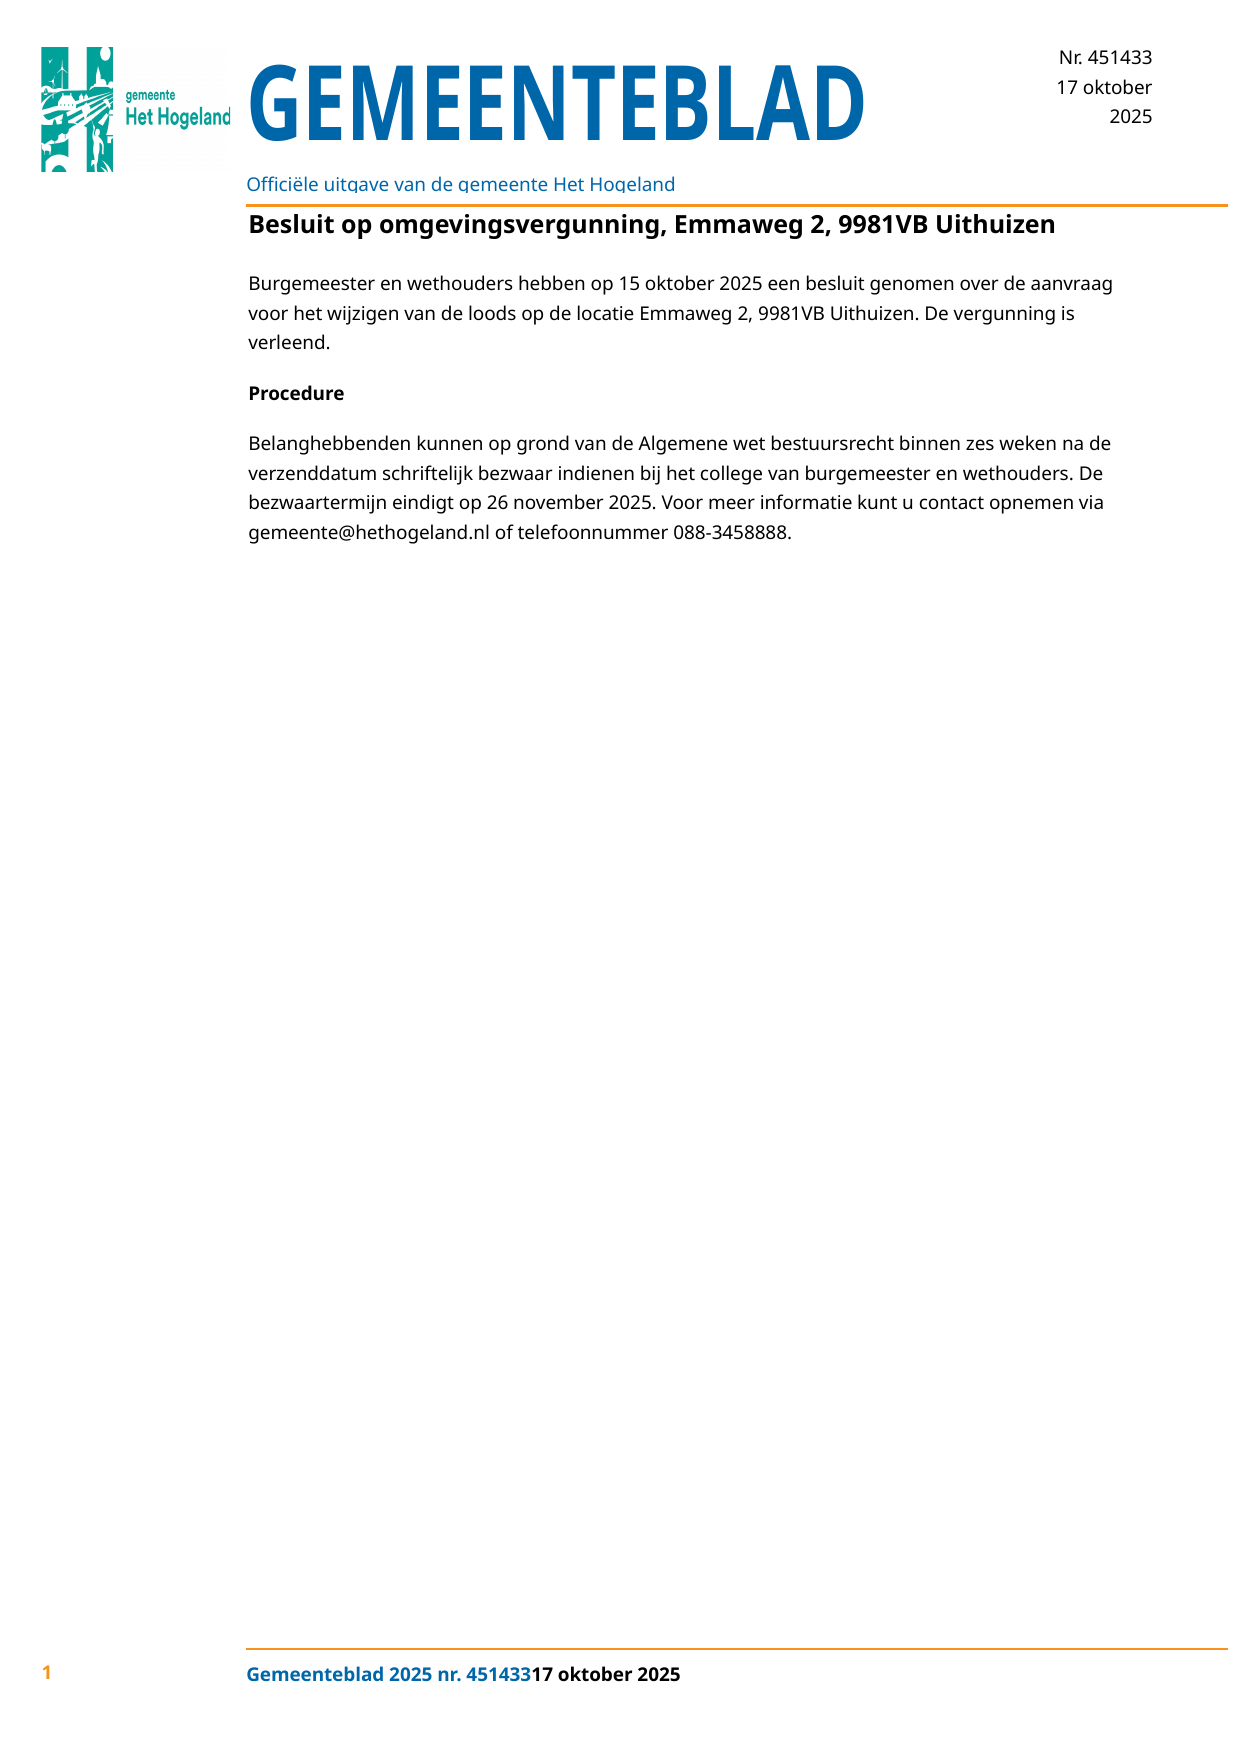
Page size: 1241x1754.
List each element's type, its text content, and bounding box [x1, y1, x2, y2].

text Procedure [248, 380, 1152, 406]
text Burgemeester en wethouders hebben op 15 oktober 2025 een besluit genomen over de aanvraag voor het wijzigen van de loods op de locatie Emmaweg 2, 9981VB Uithuizen. De vergunning is verleend. [248, 270, 1152, 355]
text Belanghebbenden kunnen op grond van de Algemene wet bestuursrecht binnen zes weken na de verzenddatum schriftelijk bezwaar indienen bij het college van burgemeester en wethouders. De bezwaartermijn eindigt op 26 november 2025. Voor meer informatie kunt u contact opnemen via gemeente@hethogeland.nl of telefoonnummer 088-3458888. [248, 430, 1152, 545]
text Besluit op omgevingsvergunning, Emmaweg 2, 9981VB Uithuizen [248, 207, 1152, 241]
picture [41, 47, 231, 172]
